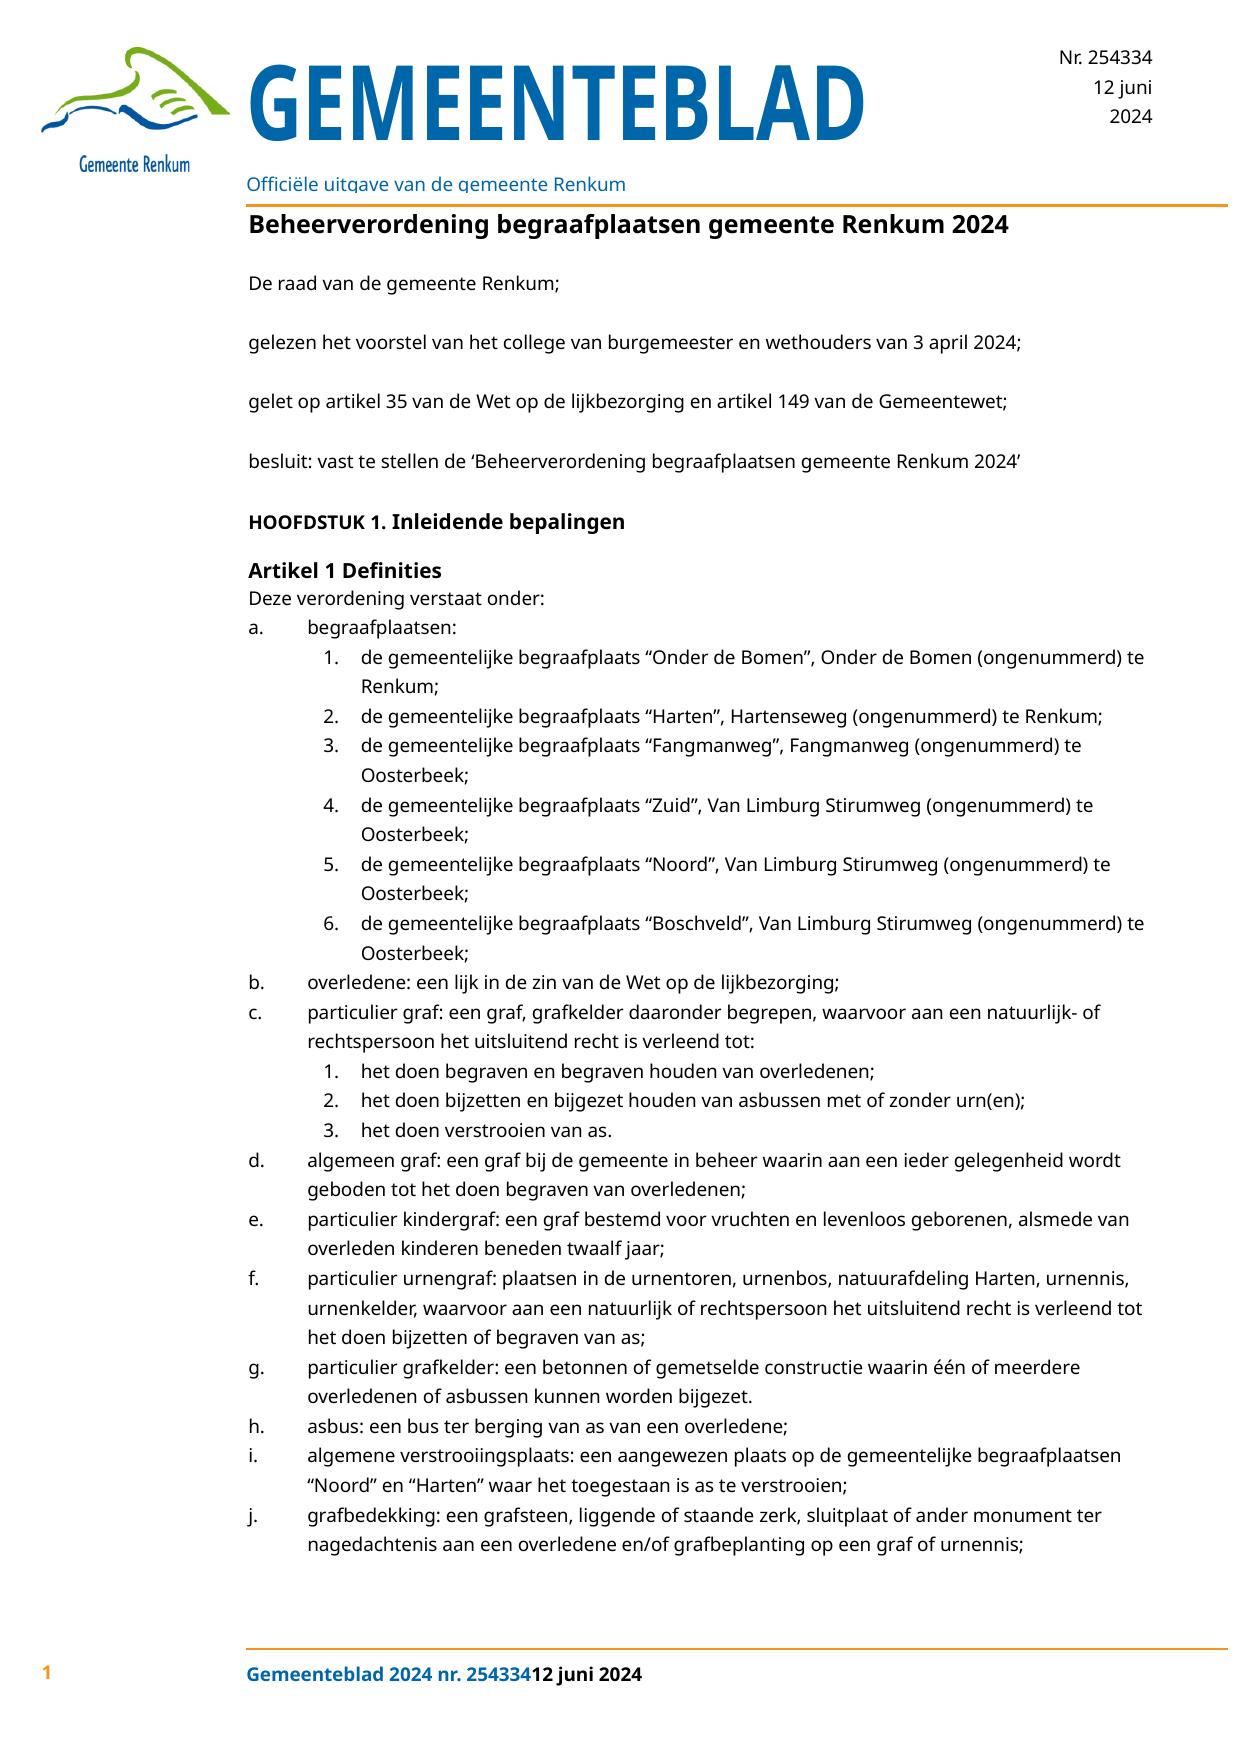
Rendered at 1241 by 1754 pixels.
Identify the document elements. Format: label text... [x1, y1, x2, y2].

list de gemeentelijke begraafplaats “Boschveld”, Van Limburg Stirumweg (ongenummerd) te Oosterbeek; [323, 910, 1152, 965]
list het doen verstrooien van as. [323, 1117, 1152, 1143]
list grafbedekking: een grafsteen, liggende of staande zerk, sluitplaat of ander monument ter nagedachtenis aan een overledene en/of grafbeplanting op een graf of urnennis; [248, 1502, 1152, 1557]
list begraafplaatsen: [248, 614, 1152, 640]
text Deze verordening verstaat onder: [248, 585, 1152, 610]
list het doen begraven en begraven houden van overledenen; [323, 1058, 1152, 1084]
list particulier grafkelder: een betonnen of gemetselde constructie waarin één of meerdere overledenen of asbussen kunnen worden bijgezet. [248, 1354, 1152, 1409]
list het doen bijzetten en bijgezet houden van asbussen met of zonder urn(en); [323, 1088, 1152, 1113]
list algemene verstrooiingsplaats: een aangewezen plaats op de gemeentelijke begraafplaatsen “Noord” en “Harten” waar het toegestaan is as te verstrooien; [248, 1443, 1152, 1498]
text HOOFDSTUK 1. Inleidende bepalingen [248, 507, 1152, 535]
list particulier urnengraf: plaatsen in de urnentoren, urnenbos, natuurafdeling Harten, urnennis, urnenkelder, waarvoor aan een natuurlijk of rechtspersoon het uitsluitend recht is verleend tot het doen bijzetten of begraven van as; [248, 1265, 1152, 1350]
list de gemeentelijke begraafplaats “Zuid”, Van Limburg Stirumweg (ongenummerd) te Oosterbeek; [323, 792, 1152, 847]
text Beheerverordening begraafplaatsen gemeente Renkum 2024 [248, 207, 1152, 241]
list de gemeentelijke begraafplaats “Fangmanweg”, Fangmanweg (ongenummerd) te Oosterbeek; [323, 733, 1152, 788]
picture [41, 47, 231, 172]
text besluit: vast te stellen de ‘Beheerverordening begraafplaatsen gemeente Renkum 2024’ [248, 448, 1152, 473]
list algemeen graf: een graf bij de gemeente in beheer waarin aan een ieder gelegenheid wordt geboden tot het doen begraven van overledenen; [248, 1147, 1152, 1202]
list de gemeentelijke begraafplaats “Noord”, Van Limburg Stirumweg (ongenummerd) te Oosterbeek; [323, 851, 1152, 906]
list particulier graf: een graf, grafkelder daaronder begrepen, waarvoor aan een natuurlijk- of rechtspersoon het uitsluitend recht is verleend tot: [248, 999, 1152, 1054]
text gelet op artikel 35 van de Wet op de lijkbezorging en artikel 149 van de Gemeentewet; [248, 389, 1152, 414]
text Artikel 1 Definities [248, 556, 1152, 585]
list overledene: een lijk in de zin van de Wet op de lijkbezorging; [248, 969, 1152, 995]
text gelezen het voorstel van het college van burgemeester en wethouders van 3 april 2024; [248, 329, 1152, 355]
text De raad van de gemeente Renkum; [248, 270, 1152, 296]
list de gemeentelijke begraafplaats “Onder de Bomen”, Onder de Bomen (ongenummerd) te Renkum; [323, 644, 1152, 699]
list de gemeentelijke begraafplaats “Harten”, Hartenseweg (ongenummerd) te Renkum; [323, 703, 1152, 729]
list asbus: een bus ter berging van as van een overledene; [248, 1413, 1152, 1439]
list particulier kindergraf: een graf bestemd voor vruchten en levenloos geborenen, alsmede van overleden kinderen beneden twaalf jaar; [248, 1206, 1152, 1261]
